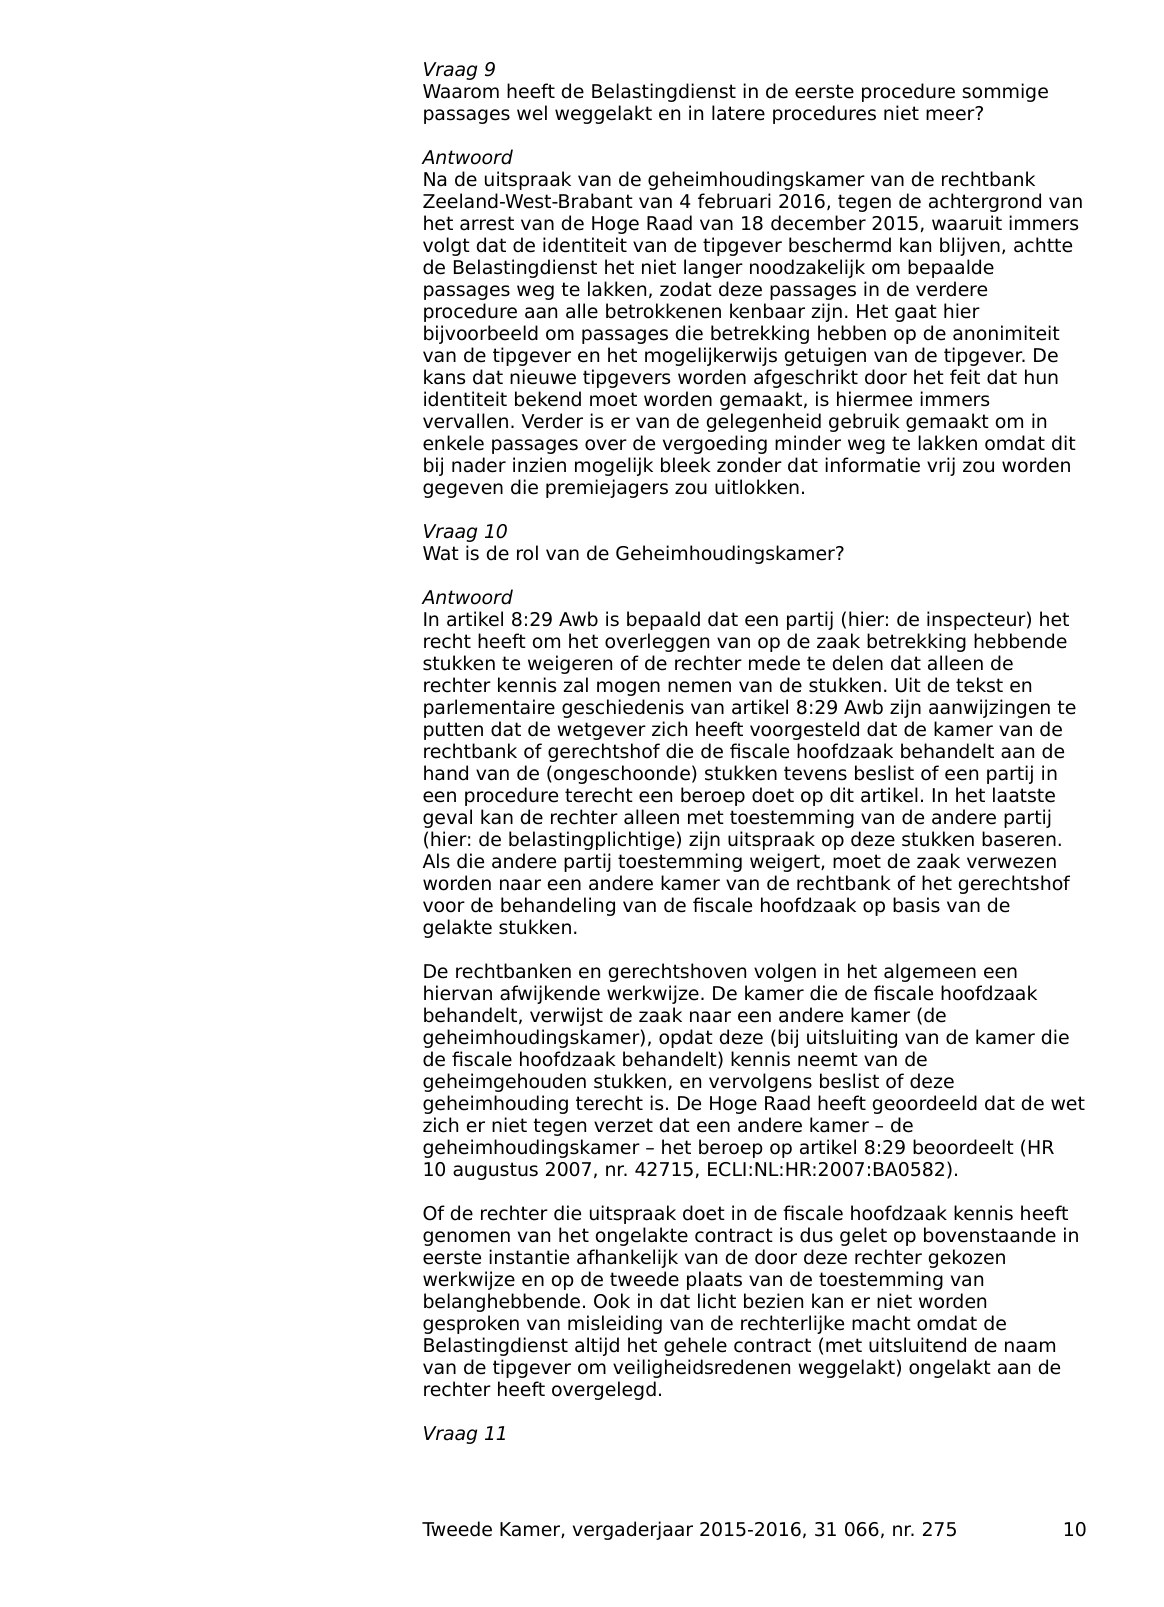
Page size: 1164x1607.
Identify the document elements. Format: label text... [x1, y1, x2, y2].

text De rechtbanken en gerechtshoven volgen in het algemeen een hiervan afwijkende werkwijze. De kamer die de fiscale hoofdzaak behandelt, verwijst de zaak naar een andere kamer (de geheimhoudingskamer), opdat deze (bij uitsluiting van de kamer die de fiscale hoofdzaak behandelt) kennis neemt van de geheimgehouden stukken, en vervolgens beslist of deze geheimhouding terecht is. De Hoge Raad heeft geoordeeld dat de wet zich er niet tegen verzet dat een andere kamer – de geheimhoudingskamer – het beroep op artikel 8:29 beoordeelt (HR 10 augustus 2007, nr. 42715, ECLI:NL:HR:2007:BA0582). [422, 961, 1087, 1181]
text Antwoord [422, 147, 1087, 169]
text Vraag 11 [422, 1423, 1087, 1445]
text Vraag 10 [422, 521, 1087, 543]
text Waarom heeft de Belastingdienst in de eerste procedure sommige passages wel weggelakt en in latere procedures niet meer? [422, 81, 1087, 125]
text Of de rechter die uitspraak doet in de fiscale hoofdzaak kennis heeft genomen van het ongelakte contract is dus gelet op bovenstaande in eerste instantie afhankelijk van de door deze rechter gekozen werkwijze en op de tweede plaats van de toestemming van belanghebbende. Ook in dat licht bezien kan er niet worden gesproken van misleiding van de rechterlijke macht omdat de Belastingdienst altijd het gehele contract (met uitsluitend de naam van de tipgever om veiligheidsredenen weggelakt) ongelakt aan de rechter heeft overgelegd. [422, 1203, 1087, 1401]
text Wat is de rol van de Geheimhoudingskamer? [422, 543, 1087, 565]
text In artikel 8:29 Awb is bepaald dat een partij (hier: de inspecteur) het recht heeft om het overleggen van op de zaak betrekking hebbende stukken te weigeren of de rechter mede te delen dat alleen de rechter kennis zal mogen nemen van de stukken. Uit de tekst en parlementaire geschiedenis van artikel 8:29 Awb zijn aanwijzingen te putten dat de wetgever zich heeft voorgesteld dat de kamer van de rechtbank of gerechtshof die de fiscale hoofdzaak behandelt aan de hand van de (ongeschoonde) stukken tevens beslist of een partij in een procedure terecht een beroep doet op dit artikel. In het laatste geval kan de rechter alleen met toestemming van de andere partij (hier: de belastingplichtige) zijn uitspraak op deze stukken baseren. Als die andere partij toestemming weigert, moet de zaak verwezen worden naar een andere kamer van de rechtbank of het gerechtshof voor de behandeling van de fiscale hoofdzaak op basis van de gelakte stukken. [422, 609, 1087, 939]
text Vraag 9 [422, 59, 1087, 81]
text Antwoord [422, 587, 1087, 609]
text Na de uitspraak van de geheimhoudingskamer van de rechtbank Zeeland-West-Brabant van 4 februari 2016, tegen de achtergrond van het arrest van de Hoge Raad van 18 december 2015, waaruit immers volgt dat de identiteit van de tipgever beschermd kan blijven, achtte de Belastingdienst het niet langer noodzakelijk om bepaalde passages weg te lakken, zodat deze passages in de verdere procedure aan alle betrokkenen kenbaar zijn. Het gaat hier bijvoorbeeld om passages die betrekking hebben op de anonimiteit van de tipgever en het mogelijkerwijs getuigen van de tipgever. De kans dat nieuwe tipgevers worden afgeschrikt door het feit dat hun identiteit bekend moet worden gemaakt, is hiermee immers vervallen. Verder is er van de gelegenheid gebruik gemaakt om in enkele passages over de vergoeding minder weg te lakken omdat dit bij nader inzien mogelijk bleek zonder dat informatie vrij zou worden gegeven die premiejagers zou uitlokken. [422, 169, 1087, 499]
